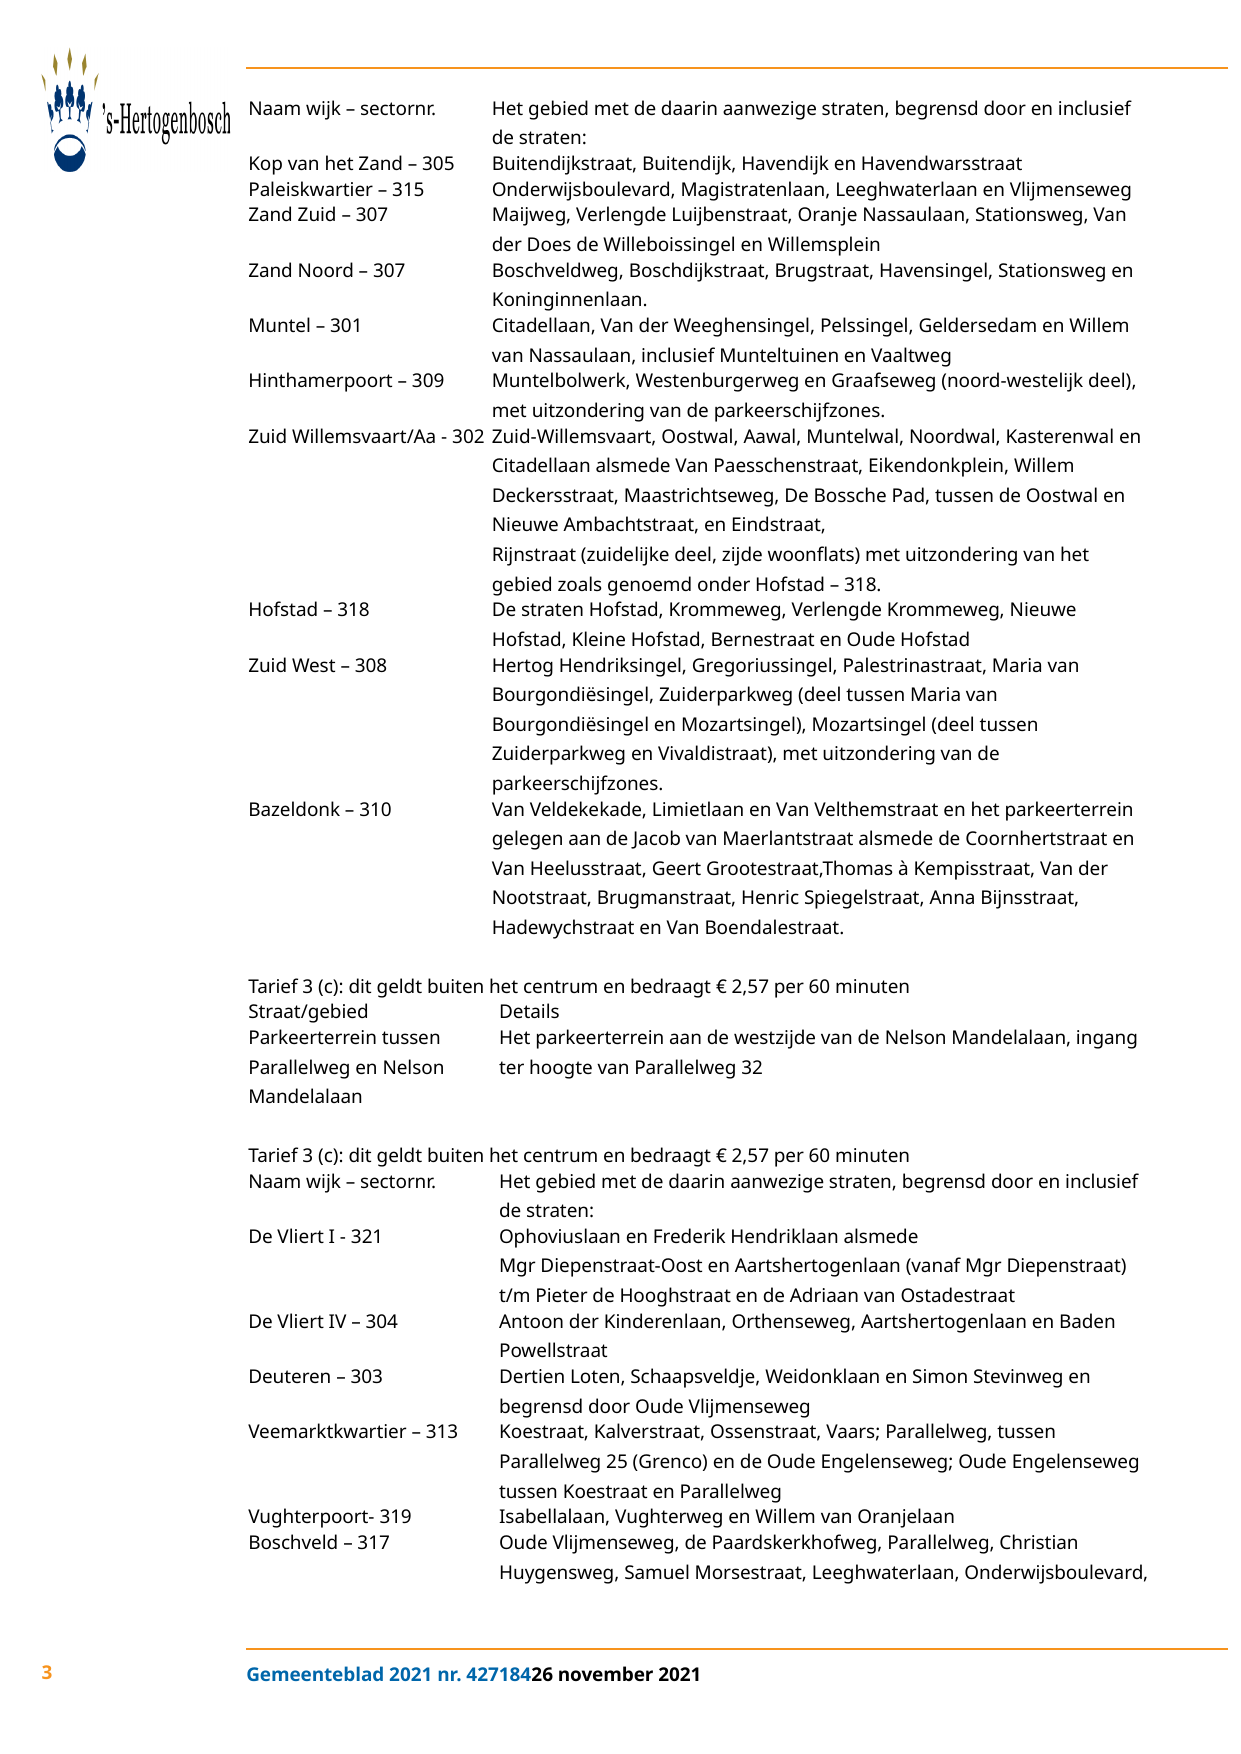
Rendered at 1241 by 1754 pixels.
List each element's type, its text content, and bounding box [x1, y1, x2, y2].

table_cell De Vliert IV – 304 [248, 1308, 499, 1363]
table_cell Bazeldonk – 310 [248, 796, 492, 940]
table_cell Naam wijk – sectornr. [248, 95, 492, 150]
table_cell Boschveldweg, Boschdijkstraat, Brugstraat, Havensingel, Stationsweg en Koninginnenlaan. [492, 257, 1152, 312]
table_cell Maijweg, Verlengde Luijbenstraat, Oranje Nassaulaan, Stationsweg, Van der Does de Willeboissingel en Willemsplein [492, 202, 1152, 257]
table_cell Van Veldekekade, Limietlaan en Van Velthemstraat en het parkeerterrein gelegen aan de Jacob van Maerlantstraat alsmede de Coornhertstraat en Van Heelusstraat, Geert Grootestraat,Thomas à Kempisstraat, Van der Nootstraat, Brugmanstraat, Henric Spiegelstraat, Anna Bijnsstraat, Hadewychstraat en Van Boendalestraat. [492, 796, 1152, 940]
table_header Tarief 3 (c): dit geldt buiten het centrum en bedraagt € 2,57 per 60 minuten [248, 973, 1152, 998]
table_cell Deuteren – 303 [248, 1363, 499, 1419]
table_cell Het parkeerterrein aan de westzijde van de Nelson Mandelalaan, ingang ter hoogte van Parallelweg 32 [499, 1024, 1152, 1109]
table_cell Zuid Willemsvaart/Aa - 302 [248, 423, 492, 596]
table_cell Het gebied met de daarin aanwezige straten, begrensd door en inclusief de straten: [499, 1168, 1152, 1223]
table_cell Straat/gebied [248, 999, 499, 1024]
picture [41, 47, 231, 172]
table_cell Het gebied met de daarin aanwezige straten, begrensd door en inclusief de straten: [492, 95, 1152, 150]
table_cell Antoon der Kinderenlaan, Orthenseweg, Aartshertogenlaan en Baden Powellstraat [499, 1308, 1152, 1363]
table_cell Kop van het Zand – 305 [248, 150, 492, 176]
table_cell De straten Hofstad, Krommeweg, Verlengde Krommeweg, Nieuwe Hofstad, Kleine Hofstad, Bernestraat en Oude Hofstad [492, 596, 1152, 652]
table_cell Hofstad – 318 [248, 596, 492, 652]
table_cell Ophoviuslaan en Frederik Hendriklaan alsmede Mgr Diepenstraat-Oost en Aartshertogenlaan (vanaf Mgr Diepenstraat) t/m Pieter de Hooghstraat en de Adriaan van Ostadestraat [499, 1223, 1152, 1308]
table_cell Buitendijkstraat, Buitendijk, Havendijk en Havendwarsstraat [492, 150, 1152, 176]
table_cell Parkeerterrein tussen Parallelweg en Nelson Mandelalaan [248, 1024, 499, 1109]
table_cell Koestraat, Kalverstraat, Ossenstraat, Vaars; Parallelweg, tussen Parallelweg 25 (Grenco) en de Oude Engelenseweg; Oude Engelenseweg tussen Koestraat en Parallelweg [499, 1419, 1152, 1503]
table_cell Muntel – 301 [248, 312, 492, 367]
table_cell Hinthamerpoort – 309 [248, 368, 492, 423]
table_cell Citadellaan, Van der Weeghensingel, Pelssingel, Geldersedam en Willem van Nassaulaan, inclusief Munteltuinen en Vaaltweg [492, 312, 1152, 367]
table_cell Veemarktkwartier – 313 [248, 1419, 499, 1503]
table_cell Vughterpoort- 319 [248, 1504, 499, 1529]
table_cell Naam wijk – sectornr. [248, 1168, 499, 1223]
table_cell Oude Vlijmenseweg, de Paardskerkhofweg, Parallelweg, Christian Huygensweg, Samuel Morsestraat, Leeghwaterlaan, Onderwijsboulevard, [499, 1529, 1152, 1584]
table_cell Hertog Hendriksingel, Gregoriussingel, Palestrinastraat, Maria van Bourgondiësingel, Zuiderparkweg (deel tussen Maria van Bourgondiësingel en Mozartsingel), Mozartsingel (deel tussen Zuiderparkweg en Vivaldistraat), met uitzondering van de parkeerschijfzones. [492, 652, 1152, 796]
table_cell Zuid West – 308 [248, 652, 492, 796]
table_cell Zand Zuid – 307 [248, 202, 492, 257]
table_cell Zuid-Willemsvaart, Oostwal, Aawal, Muntelwal, Noordwal, Kasterenwal en Citadellaan alsmede Van Paesschenstraat, Eikendonkplein, Willem Deckersstraat, Maastrichtseweg, De Bossche Pad, tussen de Oostwal en Nieuwe Ambachtstraat, en Eindstraat, Rijnstraat (zuidelijke deel, zijde woonflats) met uitzondering van het gebied zoals genoemd onder Hofstad – 318. [492, 423, 1152, 596]
table_cell Muntelbolwerk, Westenburgerweg en Graafseweg (noord-westelijk deel), met uitzondering van de parkeerschijfzones. [492, 368, 1152, 423]
table_cell De Vliert I - 321 [248, 1223, 499, 1308]
table_cell Details [499, 999, 1152, 1024]
table_cell Isabellalaan, Vughterweg en Willem van Oranjelaan [499, 1504, 1152, 1529]
table_cell Onderwijsboulevard, Magistratenlaan, Leeghwaterlaan en Vlijmenseweg [492, 176, 1152, 202]
table_cell Zand Noord – 307 [248, 257, 492, 312]
table_cell Dertien Loten, Schaapsveldje, Weidonklaan en Simon Stevinweg en begrensd door Oude Vlijmenseweg [499, 1363, 1152, 1419]
table_cell Paleiskwartier – 315 [248, 176, 492, 202]
table_cell Boschveld – 317 [248, 1529, 499, 1584]
table_header Tarief 3 (c): dit geldt buiten het centrum en bedraagt € 2,57 per 60 minuten [248, 1142, 1152, 1168]
